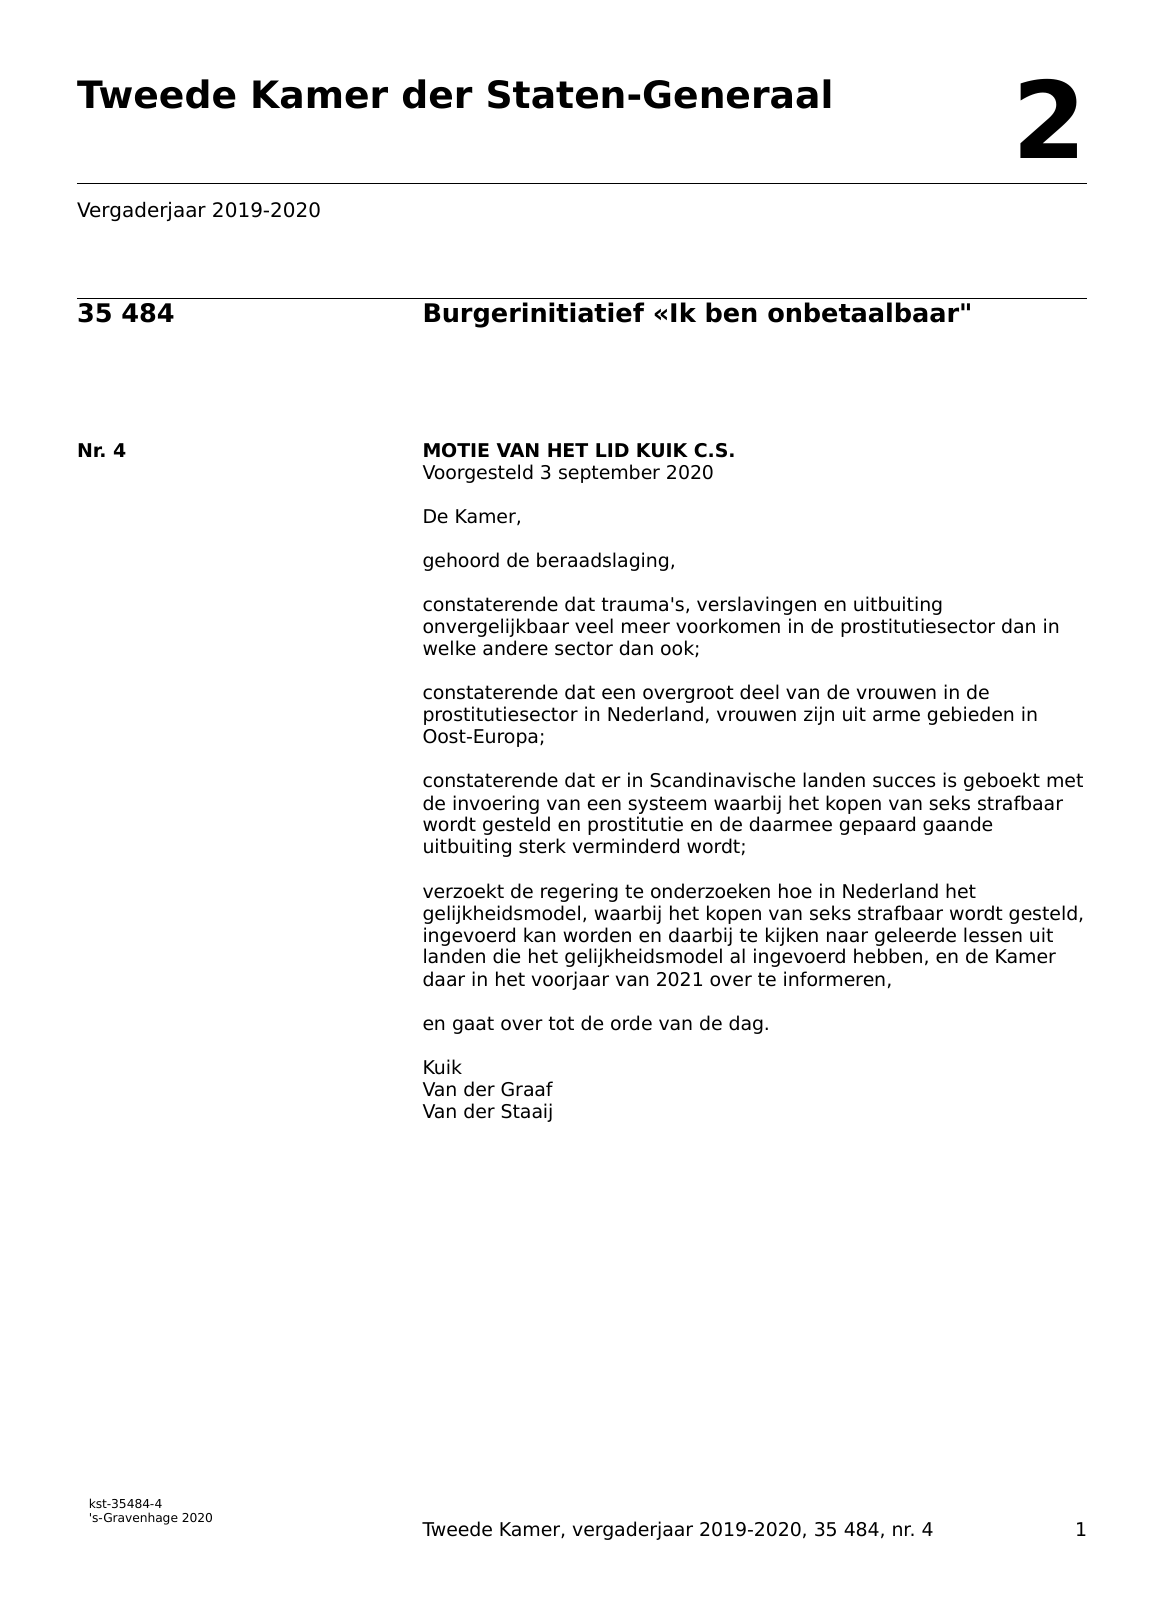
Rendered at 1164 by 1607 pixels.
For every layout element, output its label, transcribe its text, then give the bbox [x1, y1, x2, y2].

text De Kamer, [422, 506, 1087, 528]
table_header 2 [886, 59, 1087, 183]
text constaterende dat een overgroot deel van de vrouwen in de prostitutiesector in Nederland, vrouwen zijn uit arme gebieden in Oost-Europa; [422, 682, 1087, 748]
text constaterende dat trauma's, verslavingen en uitbuiting onvergelijkbaar veel meer voorkomen in de prostitutiesector dan in welke andere sector dan ook; [422, 594, 1087, 660]
text 's-Gravenhage 2020 [88, 1511, 323, 1525]
text Van der Staaij [422, 1101, 1087, 1123]
table_cell Vergaderjaar 2019-2020 [77, 184, 1087, 298]
subtitle Nr. 4 MOTIE VAN HET LID KUIK C.S. [77, 440, 1087, 462]
text Van der Graaf [422, 1079, 1087, 1101]
table_header Tweede Kamer der Staten-Generaal [77, 59, 886, 183]
text en gaat over tot de orde van de dag. [422, 1013, 1087, 1034]
text kst-35484-4 [88, 1497, 323, 1511]
subtitle 35 484 Burgerinitiatief «Ik ben onbetaalbaar" [77, 299, 1087, 329]
text Kuik [422, 1057, 1087, 1079]
text verzoekt de regering te onderzoeken hoe in Nederland het gelijkheidsmodel, waarbij het kopen van seks strafbaar wordt gesteld, ingevoerd kan worden en daarbij te kijken naar geleerde lessen uit landen die het gelijkheidsmodel al ingevoerd hebben, en de Kamer daar in het voorjaar van 2021 over te informeren, [422, 881, 1087, 990]
text Voorgesteld 3 september 2020 [422, 462, 1087, 484]
text constaterende dat er in Scandinavische landen succes is geboekt met de invoering van een systeem waarbij het kopen van seks strafbaar wordt gesteld en prostitutie en de daarmee gepaard gaande uitbuiting sterk verminderd wordt; [422, 770, 1087, 858]
text gehoord de beraadslaging, [422, 550, 1087, 572]
